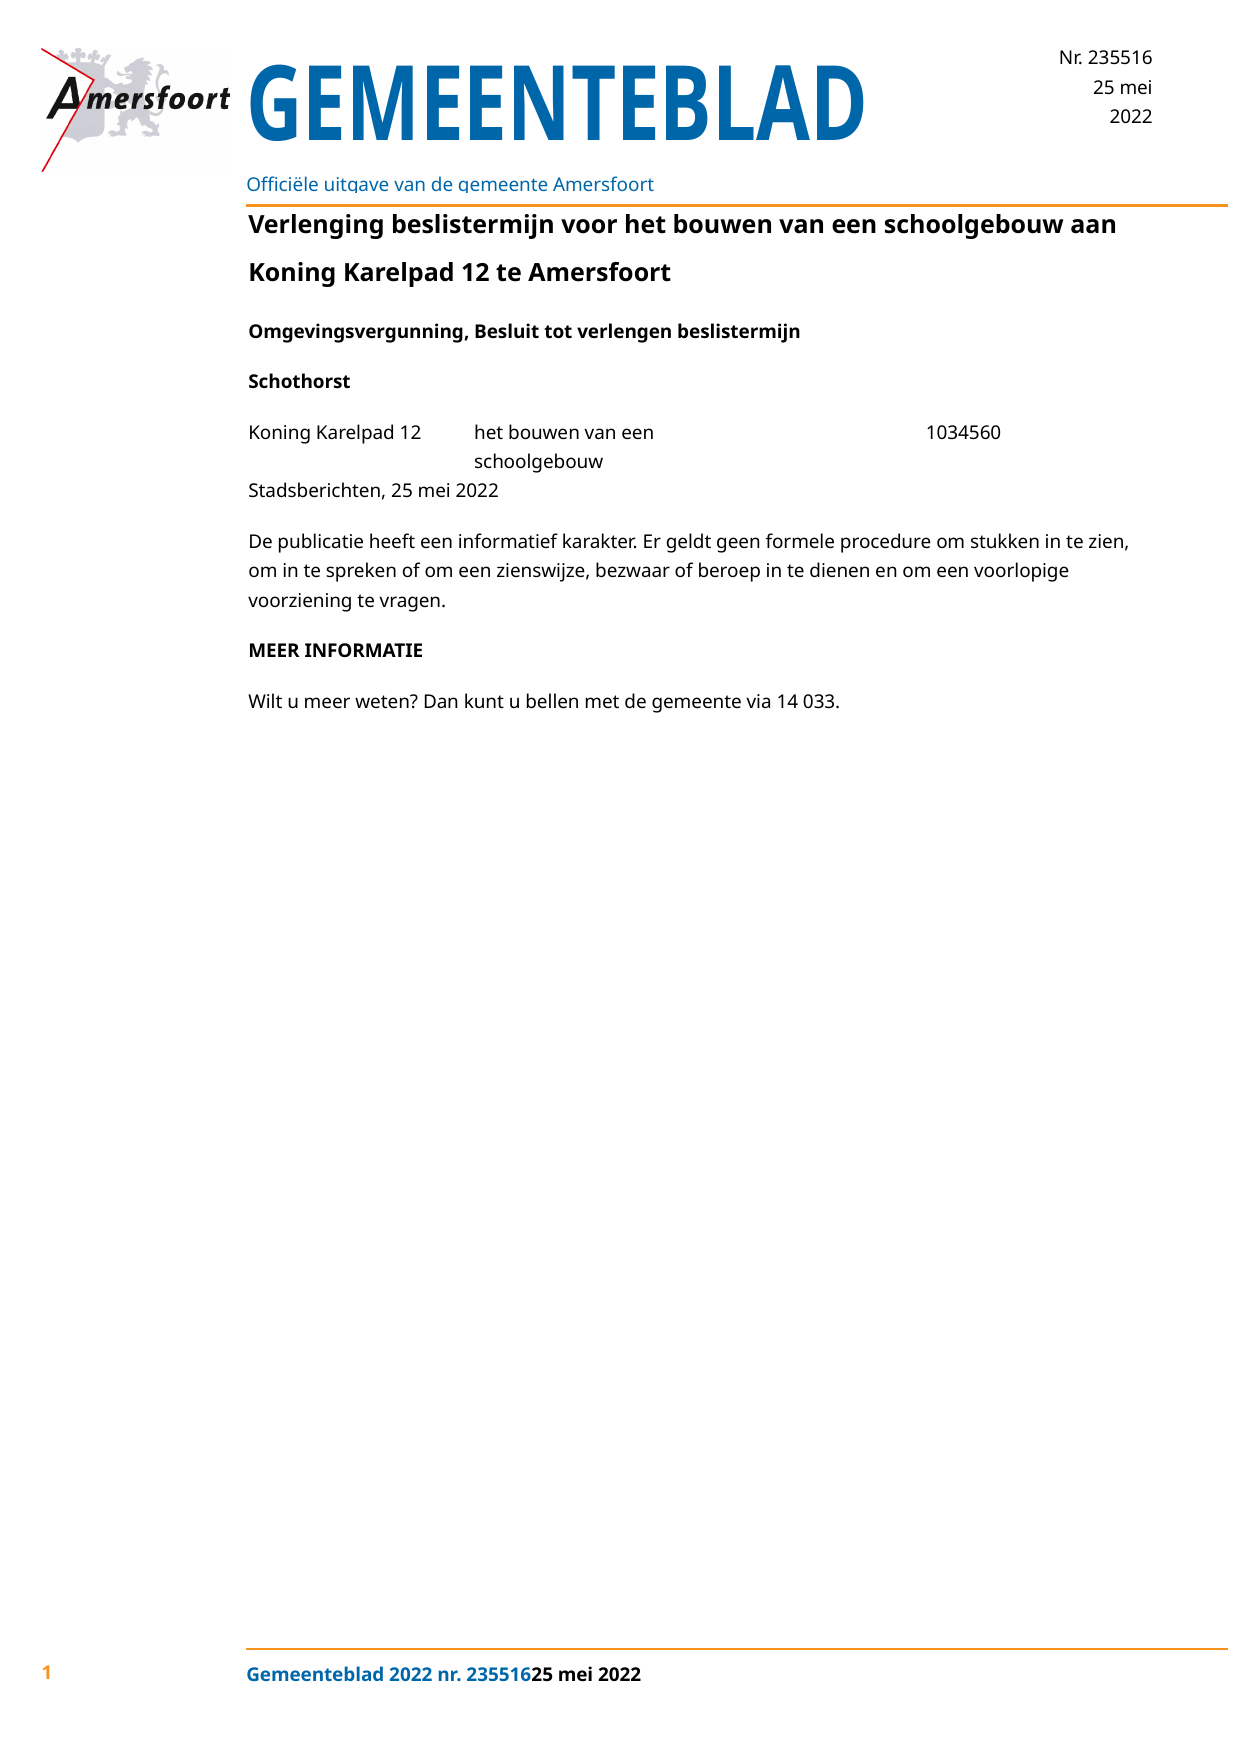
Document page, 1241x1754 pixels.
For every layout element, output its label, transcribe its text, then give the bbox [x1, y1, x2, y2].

text De publicatie heeft een informatief karakter. Er geldt geen formele procedure om stukken in te zien, om in te spreken of om een zienswijze, bezwaar of beroep in te dienen en om een voorlopige voorziening te vragen. [248, 528, 1152, 613]
table_header Koning Karelpad 12 [248, 419, 474, 474]
text Verlenging beslistermijn voor het bouwen van een schoolgebouw aan Koning Karelpad 12 te Amersfoort [248, 207, 1152, 288]
text Wilt u meer weten? Dan kunt u bellen met de gemeente via 14 033. [248, 688, 1152, 713]
text MEER INFORMATIE [248, 637, 1152, 663]
table_header [700, 419, 926, 474]
text Omgevingsvergunning, Besluit tot verlengen beslistermijn [248, 318, 1152, 344]
picture [41, 47, 231, 172]
text Schothorst [248, 368, 1152, 394]
text Stadsberichten, 25 mei 2022 [248, 477, 1152, 503]
table_header het bouwen van een schoolgebouw [474, 419, 700, 474]
table_header 1034560 [926, 419, 1152, 474]
